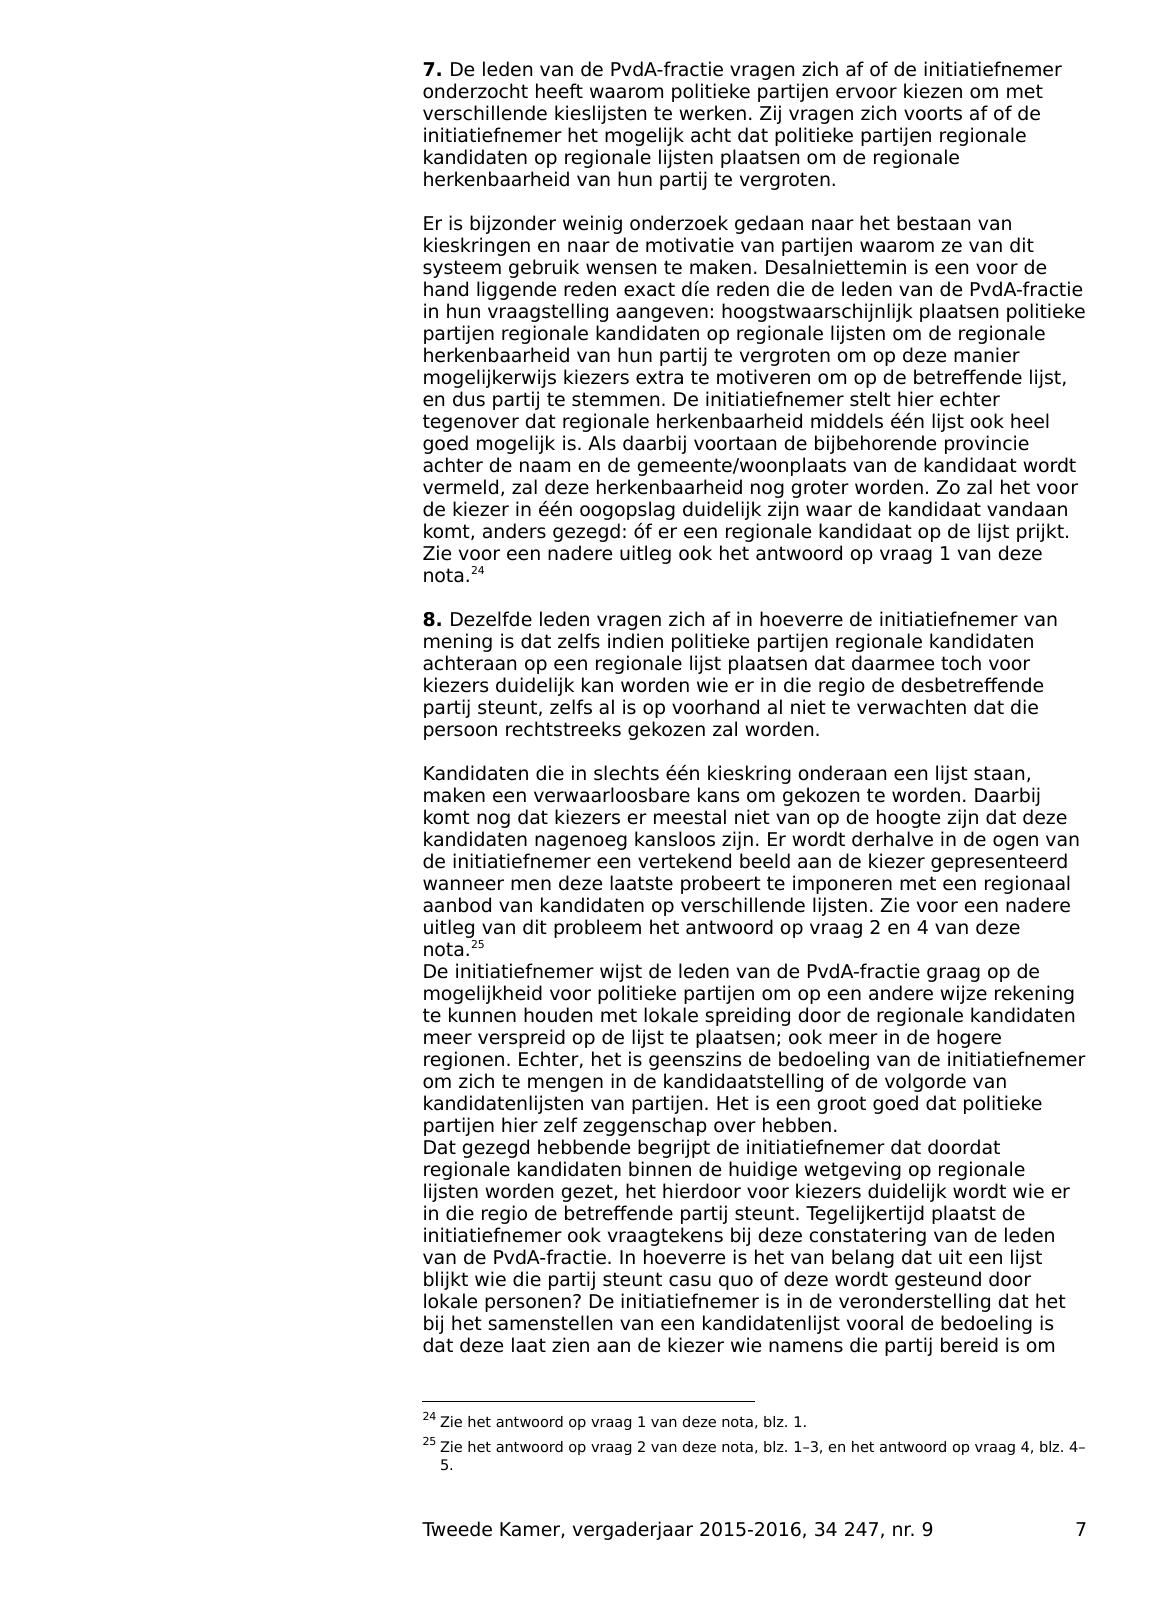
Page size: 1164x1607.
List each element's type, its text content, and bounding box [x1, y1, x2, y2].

text 8. Dezelfde leden vragen zich af in hoeverre de initiatiefnemer van mening is dat zelfs indien politieke partijen regionale kandidaten achteraan op een regionale lijst plaatsen dat daarmee toch voor kiezers duidelijk kan worden wie er in die regio de desbetreffende partij steunt, zelfs al is op voorhand al niet te verwachten dat die persoon rechtstreeks gekozen zal worden. [422, 609, 1087, 741]
text Dat gezegd hebbende begrijpt de initiatiefnemer dat doordat regionale kandidaten binnen de huidige wetgeving op regionale lijsten worden gezet, het hierdoor voor kiezers duidelijk wordt wie er in die regio de betreffende partij steunt. Tegelijkertijd plaatst de initiatiefnemer ook vraagtekens bij deze constatering van de leden van de PvdA-fractie. In hoeverre is het van belang dat uit een lijst blijkt wie die partij steunt casu quo of deze wordt gesteund door lokale personen? De initiatiefnemer is in de veronderstelling dat het bij het samenstellen van een kandidatenlijst vooral de bedoeling is dat deze laat zien aan de kiezer wie namens die partij bereid is om [422, 1137, 1087, 1356]
text Er is bijzonder weinig onderzoek gedaan naar het bestaan van kieskringen en naar de motivatie van partijen waarom ze van dit systeem gebruik wensen te maken. Desalniettemin is een voor de hand liggende reden exact díe reden die de leden van de PvdA-fractie in hun vraagstelling aangeven: hoogstwaarschijnlijk plaatsen politieke partijen regionale kandidaten op regionale lijsten om de regionale herkenbaarheid van hun partij te vergroten om op deze manier mogelijkerwijs kiezers extra te motiveren om op de betreffende lijst, en dus partij te stemmen. De initiatiefnemer stelt hier echter tegenover dat regionale herkenbaarheid middels één lijst ook heel goed mogelijk is. Als daarbij voortaan de bijbehorende provincie achter de naam en de gemeente/woonplaats van de kandidaat wordt vermeld, zal deze herkenbaarheid nog groter worden. Zo zal het voor de kiezer in één oogopslag duidelijk zijn waar de kandidaat vandaan komt, anders gezegd: óf er een regionale kandidaat op de lijst prijkt. Zie voor een nadere uitleg ook het antwoord op vraag 1 van deze nota. [422, 213, 1087, 587]
text Kandidaten die in slechts één kieskring onderaan een lijst staan, maken een verwaarloosbare kans om gekozen te worden. Daarbij komt nog dat kiezers er meestal niet van op de hoogte zijn dat deze kandidaten nagenoeg kansloos zijn. Er wordt derhalve in de ogen van de initiatiefnemer een vertekend beeld aan de kiezer gepresenteerd wanneer men deze laatste probeert te imponeren met een regionaal aanbod van kandidaten op verschillende lijsten. Zie voor een nadere uitleg van dit probleem het antwoord op vraag 2 en 4 van deze nota. [422, 763, 1087, 961]
text Zie het antwoord op vraag 1 van deze nota, blz. 1. [422, 1410, 1087, 1432]
text Zie het antwoord op vraag 2 van deze nota, blz. 1–3, en het antwoord op vraag 4, blz. 4–5. [422, 1435, 1087, 1474]
text De initiatiefnemer wijst de leden van de PvdA-fractie graag op de mogelijkheid voor politieke partijen om op een andere wijze rekening te kunnen houden met lokale spreiding door de regionale kandidaten meer verspreid op de lijst te plaatsen; ook meer in de hogere regionen. Echter, het is geenszins de bedoeling van de initiatiefnemer om zich te mengen in de kandidaatstelling of de volgorde van kandidatenlijsten van partijen. Het is een groot goed dat politieke partijen hier zelf zeggenschap over hebben. [422, 961, 1087, 1137]
text 7. De leden van de PvdA-fractie vragen zich af of de initiatiefnemer onderzocht heeft waarom politieke partijen ervoor kiezen om met verschillende kieslijsten te werken. Zij vragen zich voorts af of de initiatiefnemer het mogelijk acht dat politieke partijen regionale kandidaten op regionale lijsten plaatsen om de regionale herkenbaarheid van hun partij te vergroten. [422, 59, 1087, 191]
